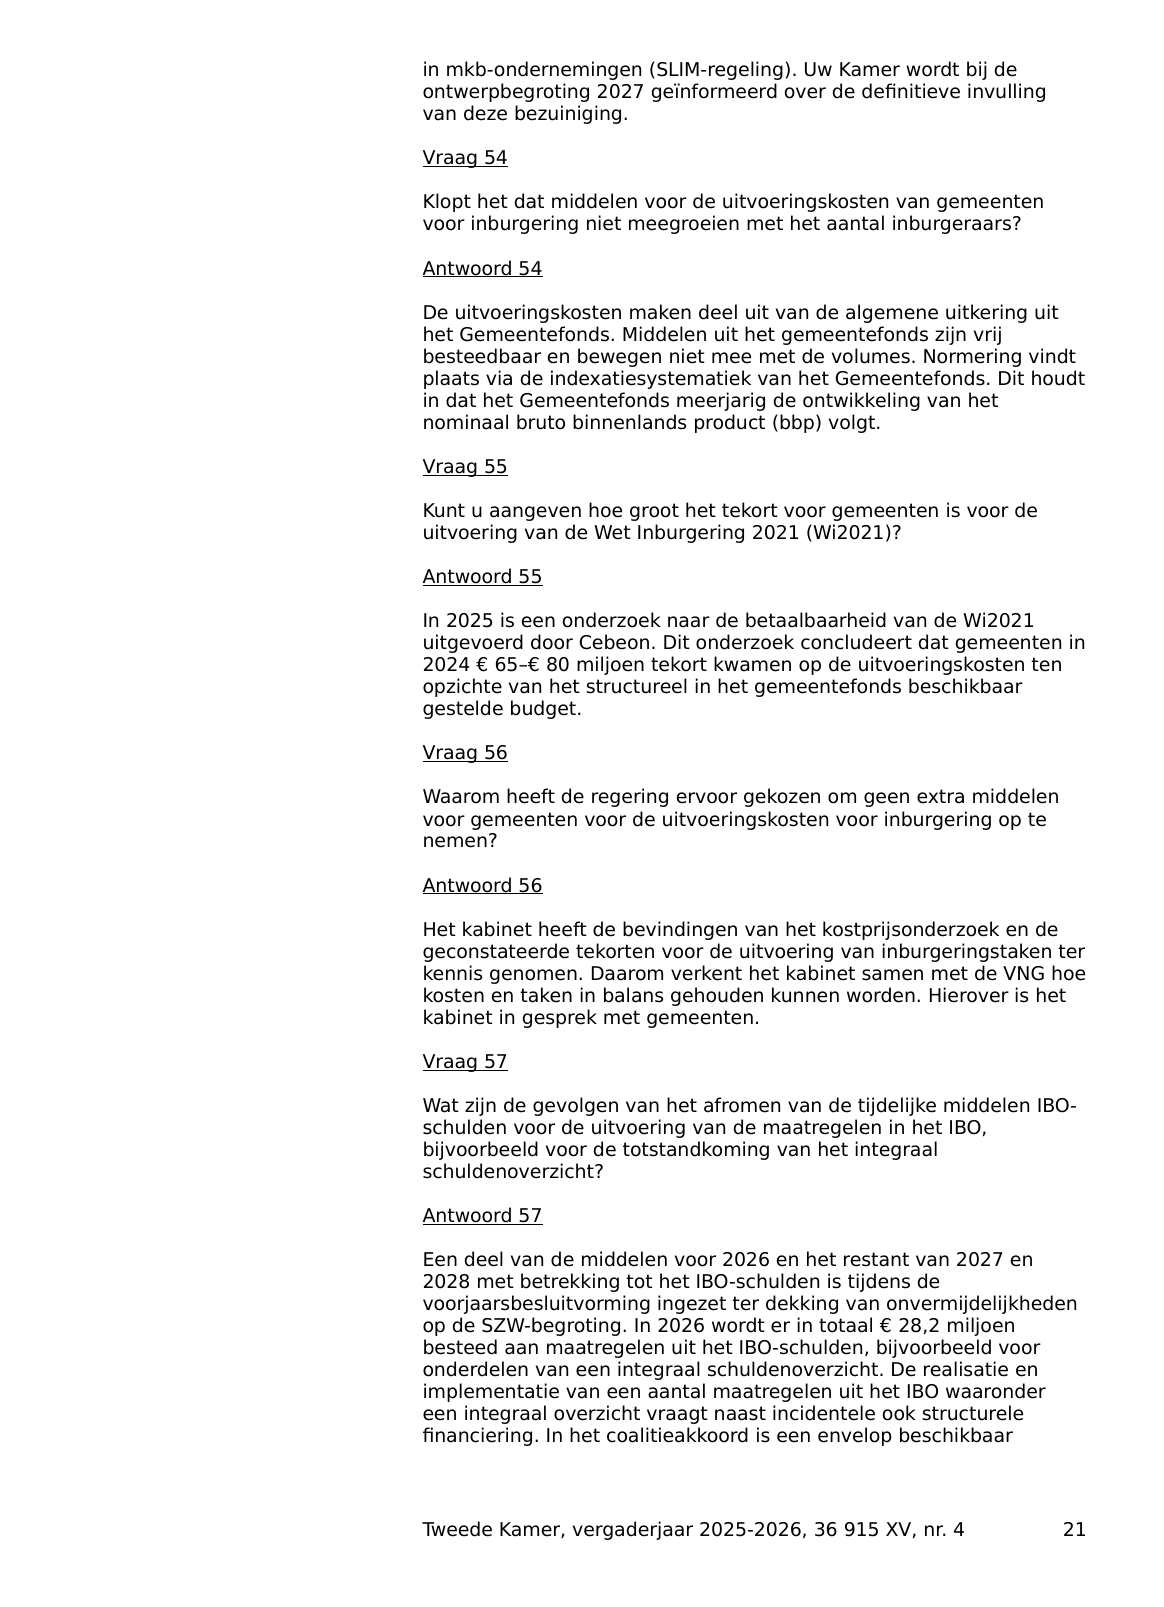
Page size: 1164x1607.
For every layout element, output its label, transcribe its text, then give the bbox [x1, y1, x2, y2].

text De uitvoeringskosten maken deel uit van de algemene uitkering uit het Gemeentefonds. Middelen uit het gemeentefonds zijn vrij besteedbaar en bewegen niet mee met de volumes. Normering vindt plaats via de indexatiesystematiek van het Gemeentefonds. Dit houdt in dat het Gemeentefonds meerjarig de ontwikkeling van het nominaal bruto binnenlands product (bbp) volgt. [422, 302, 1087, 433]
subtitle Antwoord 55 [422, 566, 1087, 588]
subtitle Vraag 56 [422, 742, 1087, 764]
text Wat zijn de gevolgen van het afromen van de tijdelijke middelen IBO-schulden voor de uitvoering van de maatregelen in het IBO, bijvoorbeeld voor de totstandkoming van het integraal schuldenoverzicht? [422, 1095, 1087, 1183]
text In 2025 is een onderzoek naar de betaalbaarheid van de Wi2021 uitgevoerd door Cebeon. Dit onderzoek concludeert dat gemeenten in 2024 € 65–€ 80 miljoen tekort kwamen op de uitvoeringskosten ten opzichte van het structureel in het gemeentefonds beschikbaar gestelde budget. [422, 610, 1087, 720]
subtitle Antwoord 57 [422, 1205, 1087, 1227]
text Klopt het dat middelen voor de uitvoeringskosten van gemeenten voor inburgering niet meegroeien met het aantal inburgeraars? [422, 191, 1087, 235]
text Waarom heeft de regering ervoor gekozen om geen extra middelen voor gemeenten voor de uitvoeringskosten voor inburgering op te nemen? [422, 786, 1087, 852]
subtitle Vraag 54 [422, 147, 1087, 169]
text in mkb-ondernemingen (SLIM-regeling). Uw Kamer wordt bij de ontwerpbegroting 2027 geïnformeerd over de definitieve invulling van deze bezuiniging. [422, 59, 1087, 125]
subtitle Vraag 57 [422, 1051, 1087, 1073]
subtitle Antwoord 54 [422, 257, 1087, 279]
subtitle Antwoord 56 [422, 874, 1087, 897]
text Een deel van de middelen voor 2026 en het restant van 2027 en 2028 met betrekking tot het IBO-schulden is tijdens de voorjaarsbesluitvorming ingezet ter dekking van onvermijdelijkheden op de SZW-begroting. In 2026 wordt er in totaal € 28,2 miljoen besteed aan maatregelen uit het IBO-schulden, bijvoorbeeld voor onderdelen van een integraal schuldenoverzicht. De realisatie en implementatie van een aantal maatregelen uit het IBO waaronder een integraal overzicht vraagt naast incidentele ook structurele financiering. In het coalitieakkoord is een envelop beschikbaar [422, 1249, 1087, 1447]
subtitle Vraag 55 [422, 456, 1087, 478]
text Het kabinet heeft de bevindingen van het kostprijsonderzoek en de geconstateerde tekorten voor de uitvoering van inburgeringstaken ter kennis genomen. Daarom verkent het kabinet samen met de VNG hoe kosten en taken in balans gehouden kunnen worden. Hierover is het kabinet in gesprek met gemeenten. [422, 919, 1087, 1029]
text Kunt u aangeven hoe groot het tekort voor gemeenten is voor de uitvoering van de Wet Inburgering 2021 (Wi2021)? [422, 500, 1087, 544]
